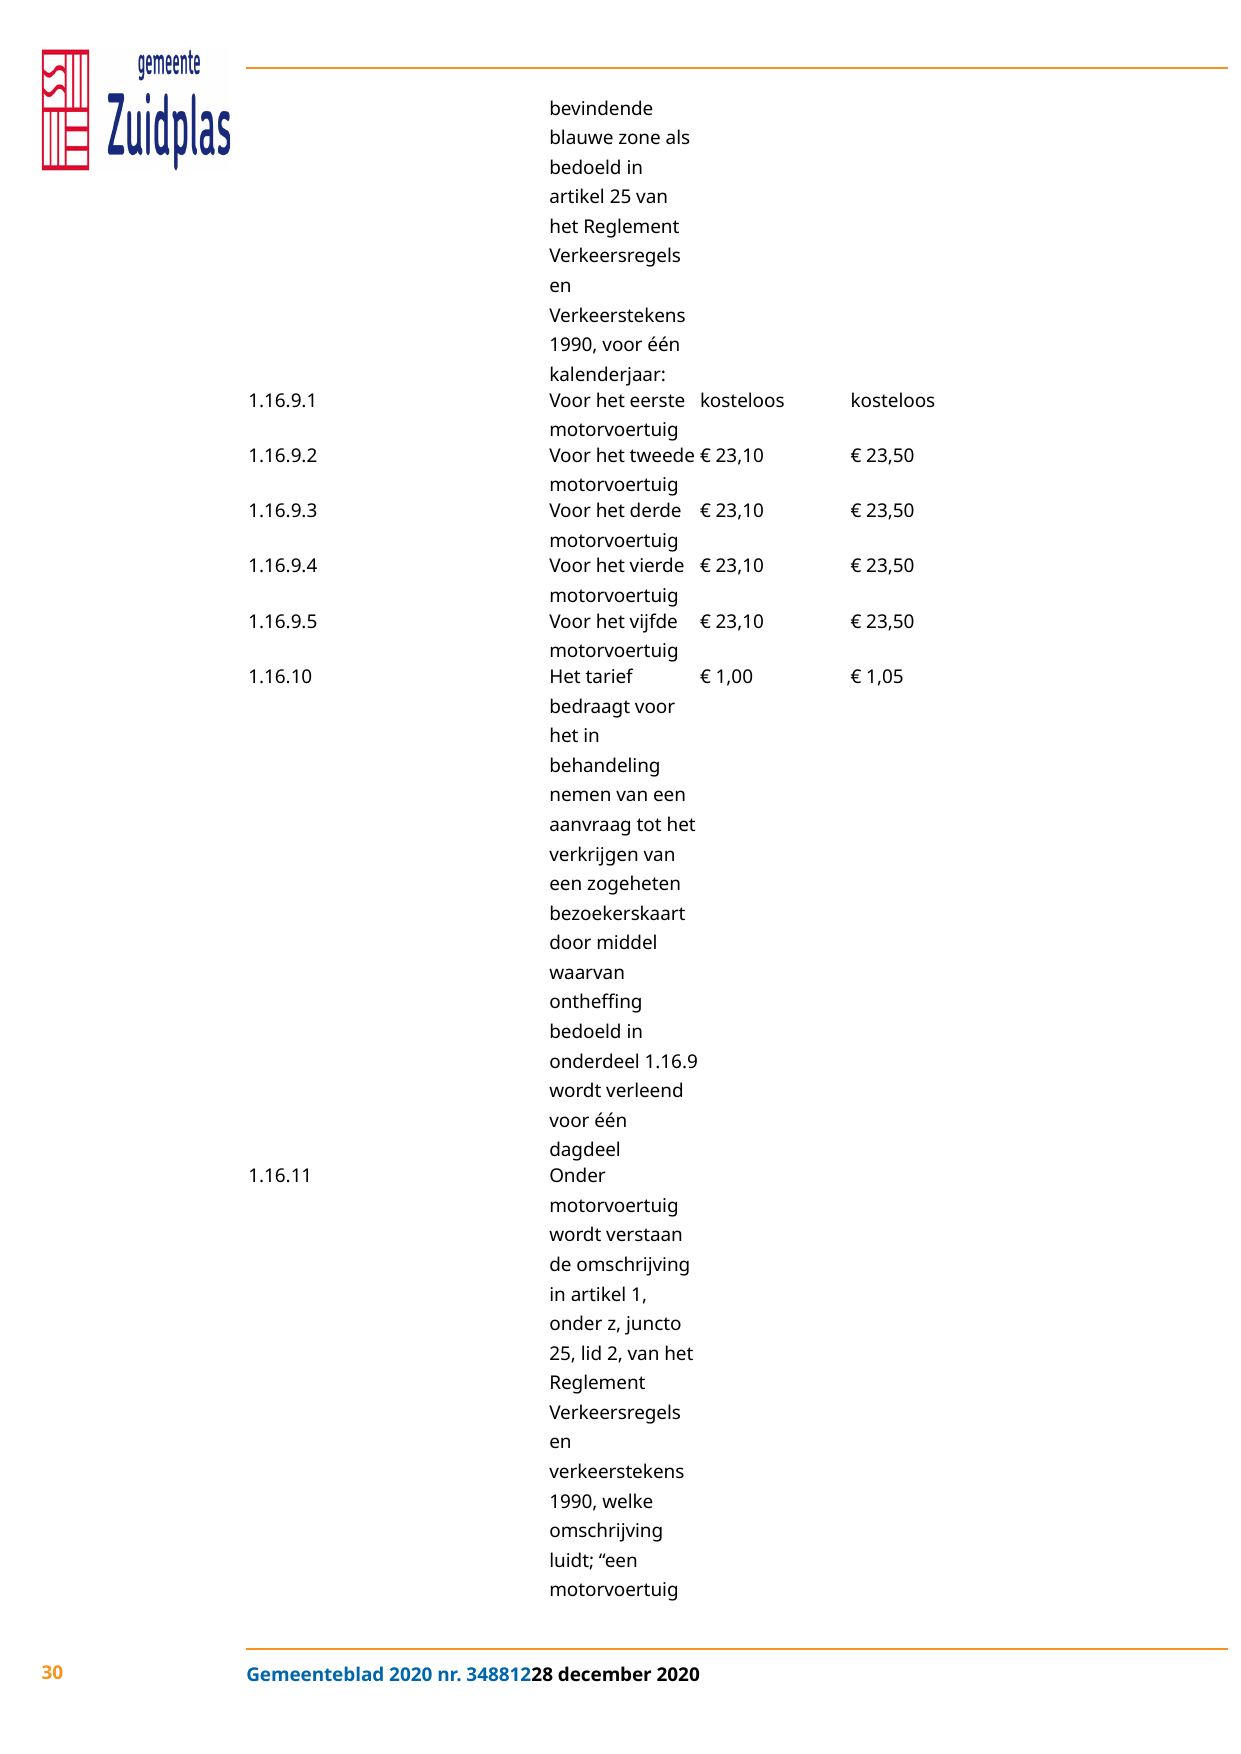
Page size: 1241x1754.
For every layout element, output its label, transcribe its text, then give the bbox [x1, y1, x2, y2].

table_cell [700, 95, 850, 387]
table_cell [850, 1163, 1001, 1602]
table_cell € 23,10 [700, 498, 850, 553]
table_cell 1.16.9.2 [248, 442, 549, 497]
picture [41, 47, 231, 172]
table_cell Onder motorvoertuig wordt verstaan de omschrijving in artikel 1, onder z, juncto 25, lid 2, van het Reglement Verkeersregels en verkeerstekens 1990, welke omschrijving luidt; “een motorvoertuig [549, 1163, 700, 1602]
table_cell kosteloos [700, 387, 850, 442]
table_cell 1.16.9.3 [248, 498, 549, 553]
table_cell Het tarief bedraagt voor het in behandeling nemen van een aanvraag tot het verkrijgen van een zogeheten bezoekerskaart door middel waarvan ontheffing bedoeld in onderdeel 1.16.9 wordt verleend voor één dagdeel [549, 663, 700, 1162]
table_cell 1.16.9.5 [248, 608, 549, 663]
table_cell 1.16.10 [248, 663, 549, 1162]
table_cell € 23,50 [850, 442, 1001, 497]
table_cell Voor het eerste motorvoertuig [549, 387, 700, 442]
table_cell [850, 95, 1001, 387]
table_cell € 23,10 [700, 608, 850, 663]
table_cell Voor het vierde motorvoertuig [549, 553, 700, 608]
table_cell Voor het derde motorvoertuig [549, 498, 700, 553]
table_cell Voor het tweede motorvoertuig [549, 442, 700, 497]
table_cell Voor het vijfde motorvoertuig [549, 608, 700, 663]
table_cell € 23,50 [850, 553, 1001, 608]
table_cell [248, 95, 549, 387]
table_cell 1.16.11 [248, 1163, 549, 1602]
table_cell 1.16.9.4 [248, 553, 549, 608]
table_cell 1.16.9.1 [248, 387, 549, 442]
table_cell kosteloos [850, 387, 1001, 442]
table_cell [700, 1163, 850, 1602]
table_cell bevindende blauwe zone als bedoeld in artikel 25 van het Reglement Verkeersregels en Verkeerstekens 1990, voor één kalenderjaar: [549, 95, 700, 387]
table_cell € 23,10 [700, 553, 850, 608]
table_cell € 23,50 [850, 498, 1001, 553]
table_cell € 1,00 [700, 663, 850, 1162]
table_cell € 23,10 [700, 442, 850, 497]
table_cell € 23,50 [850, 608, 1001, 663]
table_cell € 1,05 [850, 663, 1001, 1162]
